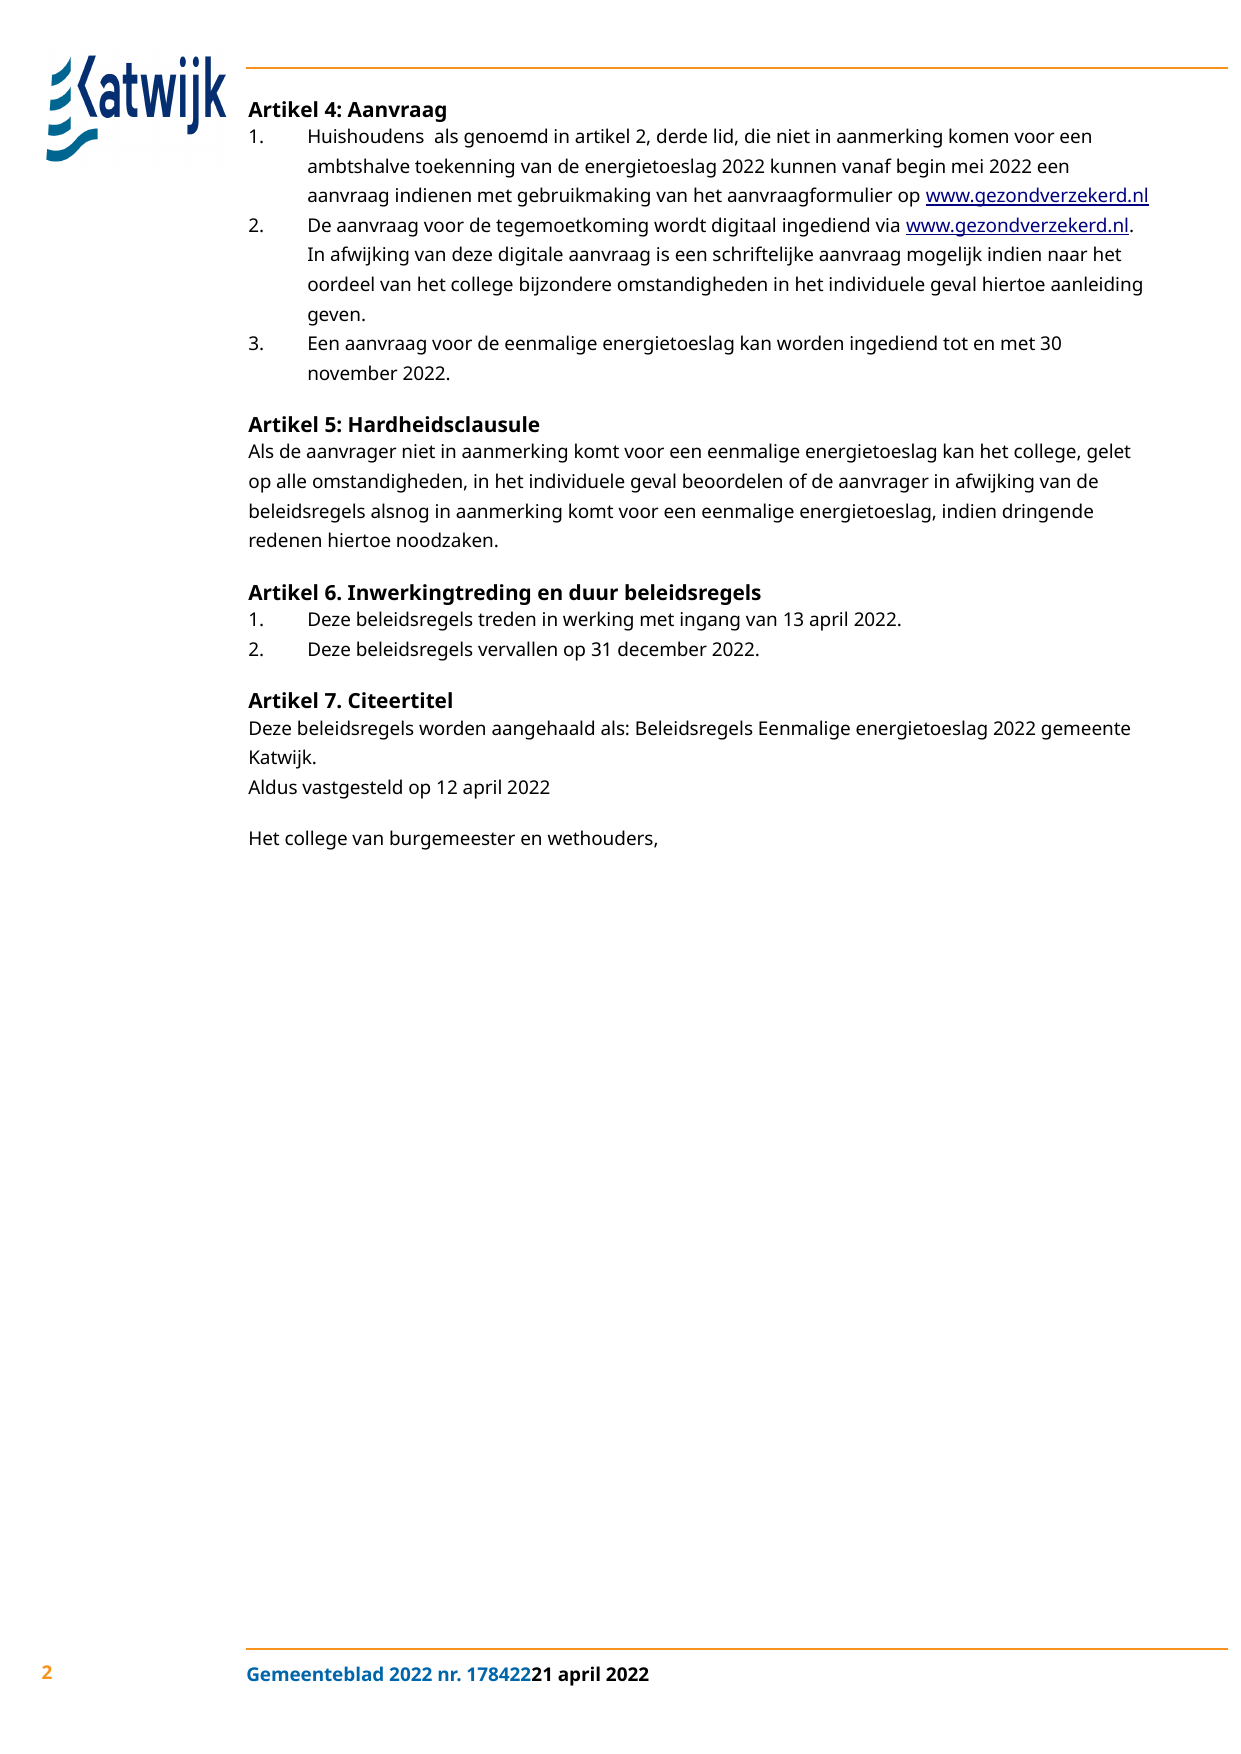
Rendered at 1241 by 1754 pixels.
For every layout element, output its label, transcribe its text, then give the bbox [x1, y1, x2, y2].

picture [41, 47, 231, 172]
text Het college van burgemeester en wethouders, [248, 825, 1152, 851]
text Artikel 5: Hardheidsclausule [248, 410, 1152, 439]
list De aanvraag voor de tegemoetkoming wordt digitaal ingediend via www.gezondverzekerd.nl. In afwijking van deze digitale aanvraag is een schriftelijke aanvraag mogelijk indien naar het oordeel van het college bijzondere omstandigheden in het individuele geval hiertoe aanleiding geven. [248, 212, 1152, 326]
text Aldus vastgesteld op 12 april 2022 [248, 774, 1152, 800]
text Artikel 4: Aanvraag [248, 95, 1152, 123]
list Deze beleidsregels vervallen op 31 december 2022. [248, 636, 1152, 662]
text Als de aanvrager niet in aanmerking komt voor een eenmalige energietoeslag kan het college, gelet op alle omstandigheden, in het individuele geval beoordelen of de aanvrager in afwijking van de beleidsregels alsnog in aanmerking komt voor een eenmalige energietoeslag, indien dringende redenen hiertoe noodzaken. [248, 439, 1152, 553]
text Artikel 6. Inwerkingtreding en duur beleidsregels [248, 578, 1152, 606]
list Huishoudens als genoemd in artikel 2, derde lid, die niet in aanmerking komen voor een ambtshalve toekenning van de energietoeslag 2022 kunnen vanaf begin mei 2022 een aanvraag indienen met gebruikmaking van het aanvraagformulier op www.gezondverzekerd.nl [248, 123, 1152, 208]
text Deze beleidsregels worden aangehaald als: Beleidsregels Eenmalige energietoeslag 2022 gemeente Katwijk. [248, 715, 1152, 770]
list Deze beleidsregels treden in werking met ingang van 13 april 2022. [248, 606, 1152, 632]
text Artikel 7. Citeertitel [248, 686, 1152, 715]
list Een aanvraag voor de eenmalige energietoeslag kan worden ingediend tot en met 30 november 2022. [248, 330, 1152, 386]
